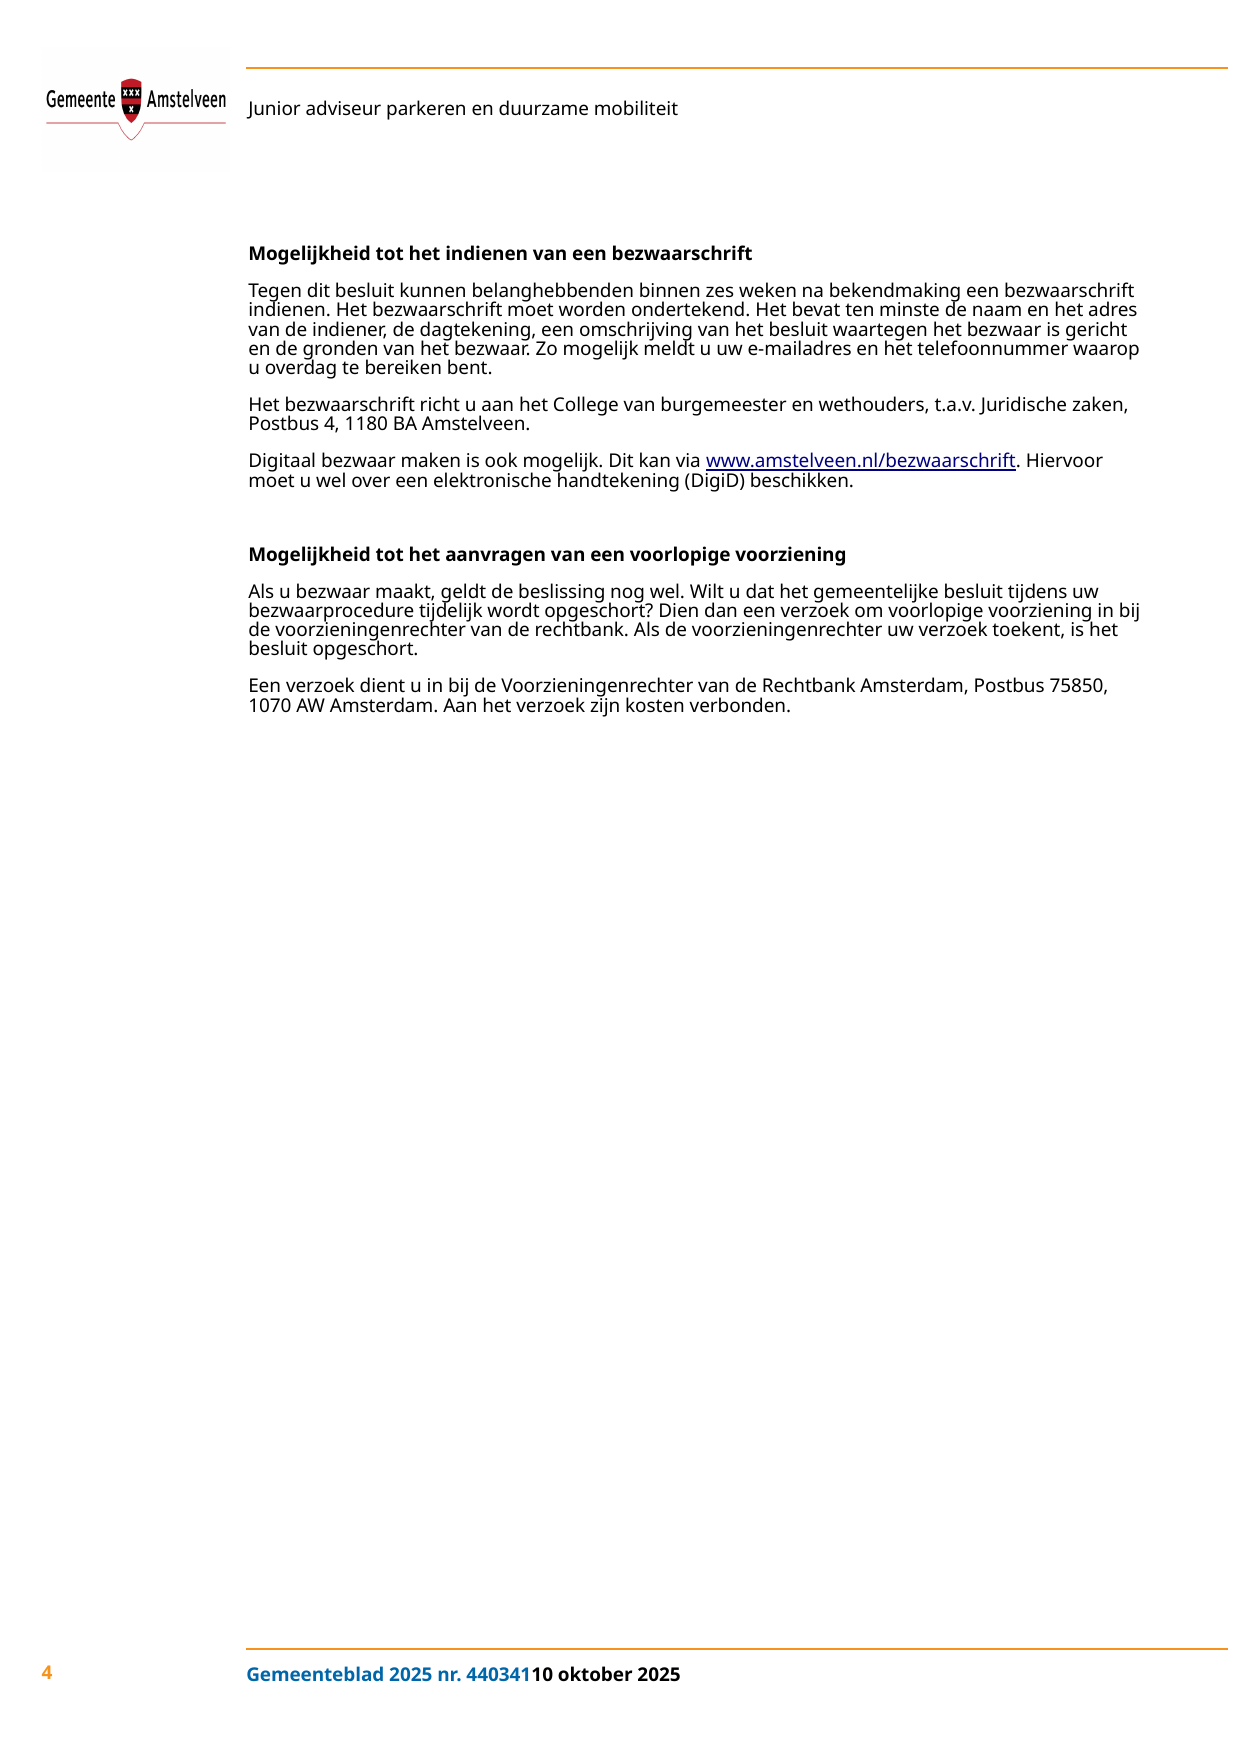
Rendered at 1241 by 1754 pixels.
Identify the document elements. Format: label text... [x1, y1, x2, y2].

text Een verzoek dient u in bij de Voorzieningenrechter van de Rechtbank Amsterdam, Postbus 75850, 1070 AW Amsterdam. Aan het verzoek zijn kosten verbonden. [248, 677, 1152, 716]
text Als u bezwaar maakt, geldt de beslissing nog wel. Wilt u dat het gemeentelijke besluit tijdens uw bezwaarprocedure tijdelijk wordt opgeschort? Dien dan een verzoek om voorlopige voorziening in bij de voorzieningenrechter van de rechtbank. Als de voorzieningenrechter uw verzoek toekent, is het besluit opgeschort. [248, 583, 1152, 660]
text Mogelijkheid tot het aanvragen van een voorlopige voorziening [248, 546, 1152, 565]
picture [41, 47, 231, 172]
text Tegen dit besluit kunnen belanghebbenden binnen zes weken na bekendmaking een bezwaarschrift indienen. Het bezwaarschrift moet worden ondertekend. Het bevat ten minste de naam en het adres van de indiener, de dagtekening, een omschrijving van het besluit waartegen het bezwaar is gericht en de gronden van het bezwaar. Zo mogelijk meldt u uw e-mailadres en het telefoonnummer waarop u overdag te bereiken bent. [248, 282, 1152, 378]
text Digitaal bezwaar maken is ook mogelijk. Dit kan via www.amstelveen.nl/bezwaarschrift. Hiervoor moet u wel over een elektronische handtekening (DigiD) beschikken. [248, 452, 1152, 491]
text Junior adviseur parkeren en duurzame mobiliteit [248, 95, 1152, 121]
text Mogelijkheid tot het indienen van een bezwaarschrift [248, 245, 1152, 264]
text Het bezwaarschrift richt u aan het College van burgemeester en wethouders, t.a.v. Juridische zaken, Postbus 4, 1180 BA Amstelveen. [248, 396, 1152, 435]
